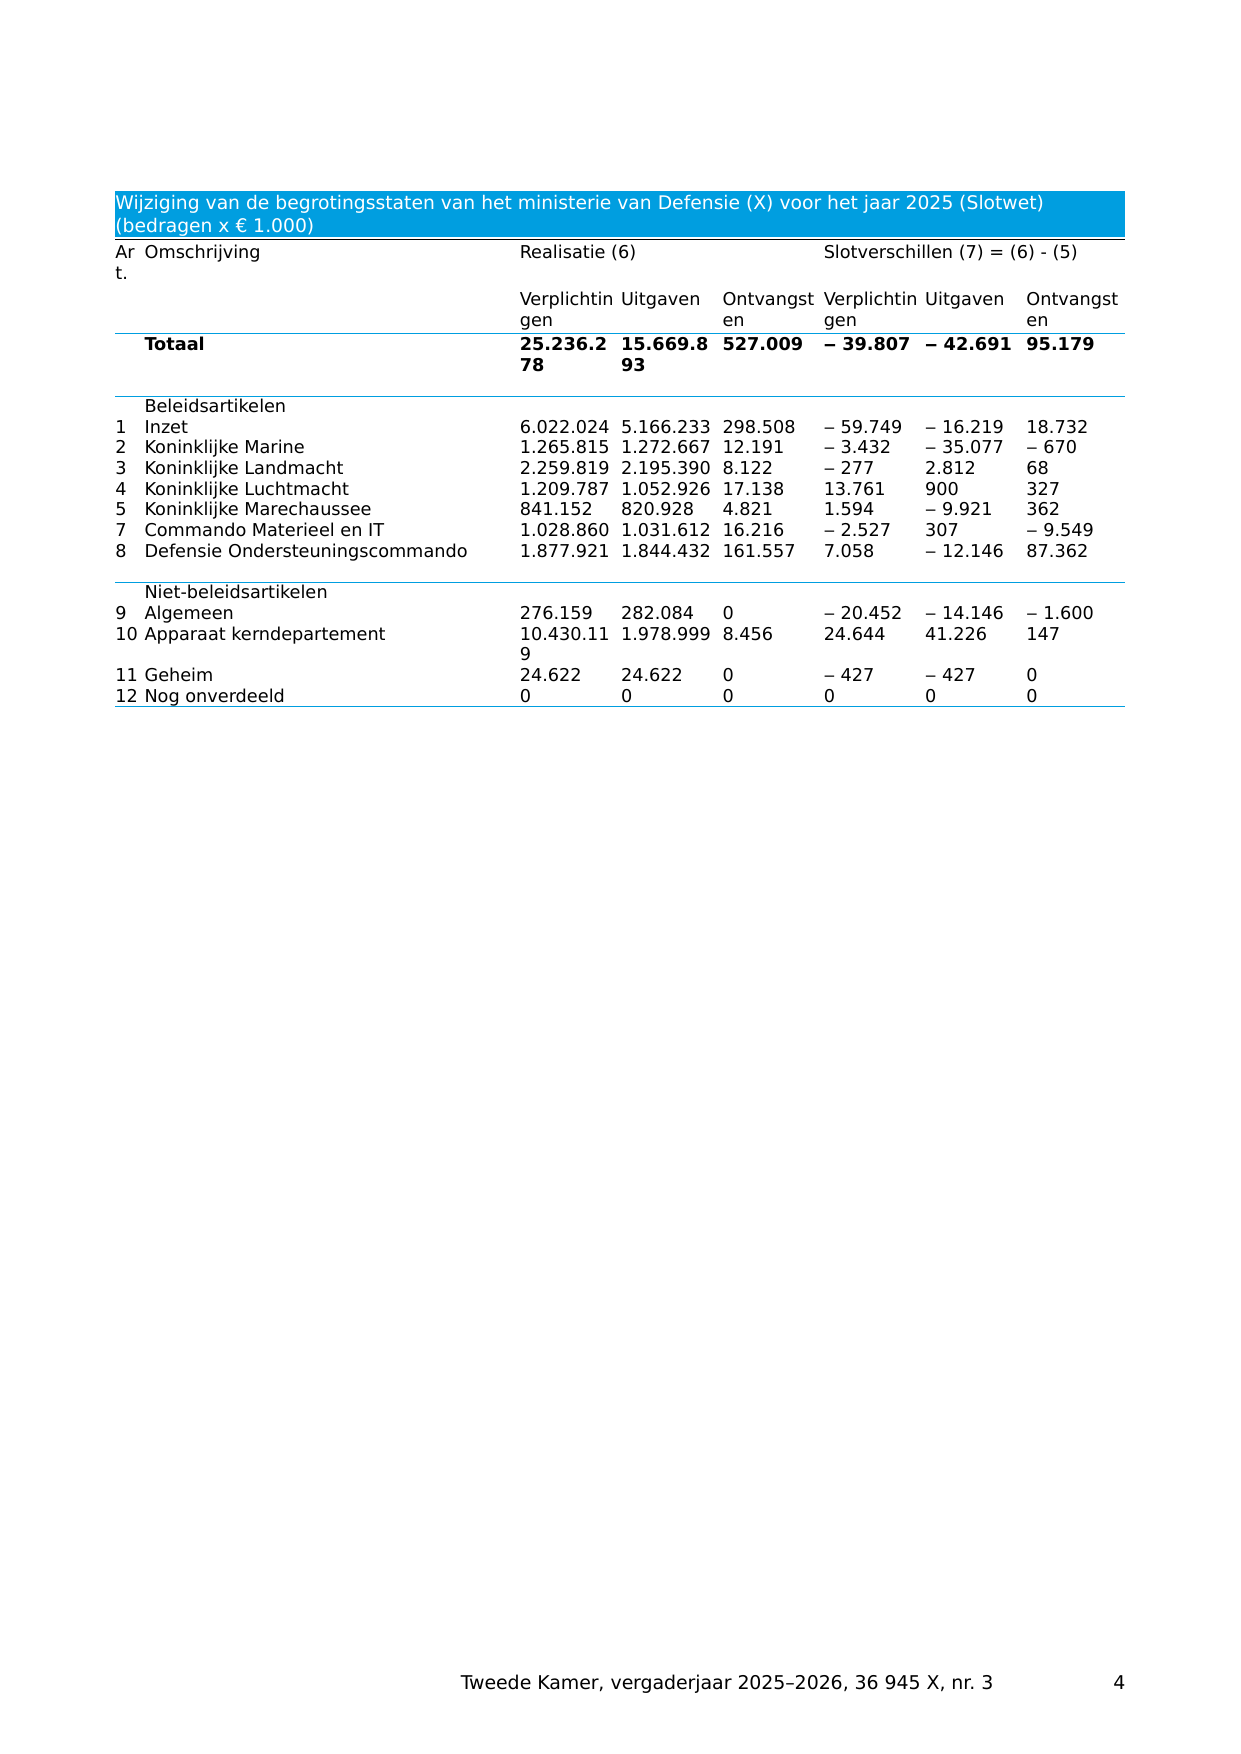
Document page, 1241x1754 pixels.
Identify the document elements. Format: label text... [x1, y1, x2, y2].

table_cell [115, 375, 141, 396]
table_cell 12 [115, 686, 141, 706]
table_cell 11 [115, 665, 141, 686]
table_cell Ontvangsten [719, 286, 821, 333]
table_cell ‒ 9.549 [1023, 520, 1125, 541]
table_cell [821, 375, 922, 396]
table_cell ‒ 20.452 [821, 603, 922, 624]
table_cell Omschrijving [141, 240, 517, 286]
table_cell [618, 397, 719, 417]
table_cell [922, 561, 1023, 582]
table_cell ‒ 670 [1023, 438, 1125, 458]
table_cell [922, 375, 1023, 396]
table_cell [115, 583, 141, 603]
table_cell ‒ 1.600 [1023, 603, 1125, 624]
table_cell 13.761 [821, 479, 922, 499]
table_cell 87.362 [1023, 541, 1125, 561]
table_cell 527.009 [719, 334, 821, 375]
table_cell [1023, 397, 1125, 417]
table_cell [719, 583, 821, 603]
table_cell 41.226 [922, 624, 1023, 665]
table_cell [922, 397, 1023, 417]
table_cell 7.058 [821, 541, 922, 561]
table_cell Koninklijke Marechaussee [141, 499, 517, 520]
table_cell 6.022.024 [517, 417, 618, 437]
table_cell 2.259.819 [517, 458, 618, 479]
table_cell 282.084 [618, 603, 719, 624]
table_cell 1.265.815 [517, 438, 618, 458]
table_cell 0 [821, 686, 922, 706]
table_cell 1.031.612 [618, 520, 719, 541]
table_cell ‒ 427 [922, 665, 1023, 686]
table_cell ‒ 427 [821, 665, 922, 686]
table_cell 9 [115, 603, 141, 624]
table_cell 3 [115, 458, 141, 479]
table_cell 900 [922, 479, 1023, 499]
table_cell 0 [1023, 665, 1125, 686]
table_cell 0 [922, 686, 1023, 706]
table_cell 841.152 [517, 499, 618, 520]
table_cell Verplichtingen [821, 286, 922, 333]
table_cell 5 [115, 499, 141, 520]
table_cell 1.272.667 [618, 438, 719, 458]
table_cell 327 [1023, 479, 1125, 499]
table_cell 298.508 [719, 417, 821, 437]
table_cell Koninklijke Landmacht [141, 458, 517, 479]
table_cell 24.622 [618, 665, 719, 686]
table_cell Verplichtingen [517, 286, 618, 333]
table_cell Inzet [141, 417, 517, 437]
table_cell [618, 583, 719, 603]
table_cell Art. [115, 240, 141, 286]
table_cell [115, 397, 141, 417]
table_cell 15.669.893 [618, 334, 719, 375]
table_cell 0 [618, 686, 719, 706]
table_cell 25.236.278 [517, 334, 618, 375]
table_cell 10.430.119 [517, 624, 618, 665]
table_cell 362 [1023, 499, 1125, 520]
table_cell Totaal [141, 334, 517, 375]
table_cell 1.209.787 [517, 479, 618, 499]
table_cell ‒ 16.219 [922, 417, 1023, 437]
table_cell [115, 286, 141, 333]
table_cell Apparaat kerndepartement [141, 624, 517, 665]
table_cell [141, 286, 517, 333]
table_cell [115, 334, 141, 375]
table_cell Niet-beleidsartikelen [141, 583, 517, 603]
table_cell ‒ 59.749 [821, 417, 922, 437]
table_cell ‒ 35.077 [922, 438, 1023, 458]
table_cell [1023, 561, 1125, 582]
table_cell [141, 561, 517, 582]
table_cell ‒ 39.807 [821, 334, 922, 375]
table_cell [821, 397, 922, 417]
table_cell ‒ 12.146 [922, 541, 1023, 561]
table_cell Realisatie (6) [517, 240, 821, 286]
table_cell 12.191 [719, 438, 821, 458]
table_cell Slotverschillen (7) = (6) - (5) [821, 240, 1125, 286]
table_cell [719, 561, 821, 582]
table_cell 4 [115, 479, 141, 499]
table_cell Beleidsartikelen [141, 397, 517, 417]
table_cell Nog onverdeeld [141, 686, 517, 706]
table_cell 0 [517, 686, 618, 706]
table_cell ‒ 2.527 [821, 520, 922, 541]
table_cell 24.622 [517, 665, 618, 686]
table_cell 16.216 [719, 520, 821, 541]
table_cell [719, 397, 821, 417]
table_cell [618, 375, 719, 396]
table_cell [517, 397, 618, 417]
table_cell 7 [115, 520, 141, 541]
table_cell Defensie Ondersteuningscommando [141, 541, 517, 561]
table_cell 8.122 [719, 458, 821, 479]
table_cell [1023, 375, 1125, 396]
table_cell [517, 375, 618, 396]
table_cell 2.195.390 [618, 458, 719, 479]
table_cell 1.844.432 [618, 541, 719, 561]
table_cell 17.138 [719, 479, 821, 499]
table_cell 1.978.999 [618, 624, 719, 665]
table_cell 307 [922, 520, 1023, 541]
table_cell 0 [1023, 686, 1125, 706]
table_cell [618, 561, 719, 582]
table_cell Geheim [141, 665, 517, 686]
table_cell ‒ 3.432 [821, 438, 922, 458]
table_cell 4.821 [719, 499, 821, 520]
table_cell 0 [719, 603, 821, 624]
table_cell 161.557 [719, 541, 821, 561]
table_cell 147 [1023, 624, 1125, 665]
table_cell Algemeen [141, 603, 517, 624]
table_cell 0 [719, 686, 821, 706]
table_cell 8 [115, 541, 141, 561]
table_cell 2.812 [922, 458, 1023, 479]
table_cell ‒ 9.921 [922, 499, 1023, 520]
table_cell 18.732 [1023, 417, 1125, 437]
table_cell [141, 375, 517, 396]
table_cell 1.028.860 [517, 520, 618, 541]
table_cell Commando Materieel en IT [141, 520, 517, 541]
table_cell 1.877.921 [517, 541, 618, 561]
table_cell 10 [115, 624, 141, 665]
table_cell 24.644 [821, 624, 922, 665]
table_cell [115, 561, 141, 582]
table_cell 8.456 [719, 624, 821, 665]
table_cell ‒ 277 [821, 458, 922, 479]
table_cell 0 [719, 665, 821, 686]
table_cell Uitgaven [618, 286, 719, 333]
table_cell 276.159 [517, 603, 618, 624]
table_cell ‒ 42.691 [922, 334, 1023, 375]
table_cell 820.928 [618, 499, 719, 520]
table_cell 1 [115, 417, 141, 437]
table_cell [922, 583, 1023, 603]
table_cell Koninklijke Marine [141, 438, 517, 458]
table_cell 1.594 [821, 499, 922, 520]
table_cell 68 [1023, 458, 1125, 479]
table_cell [517, 583, 618, 603]
table_cell 95.179 [1023, 334, 1125, 375]
table_cell Ontvangsten [1023, 286, 1125, 333]
table_cell [821, 583, 922, 603]
table_cell 5.166.233 [618, 417, 719, 437]
table_cell Koninklijke Luchtmacht [141, 479, 517, 499]
table_cell 2 [115, 438, 141, 458]
table_cell [517, 561, 618, 582]
table_cell [1023, 583, 1125, 603]
table_cell ‒ 14.146 [922, 603, 1023, 624]
table_cell Uitgaven [922, 286, 1023, 333]
table_cell [821, 561, 922, 582]
table_cell [719, 375, 821, 396]
table_cell 1.052.926 [618, 479, 719, 499]
